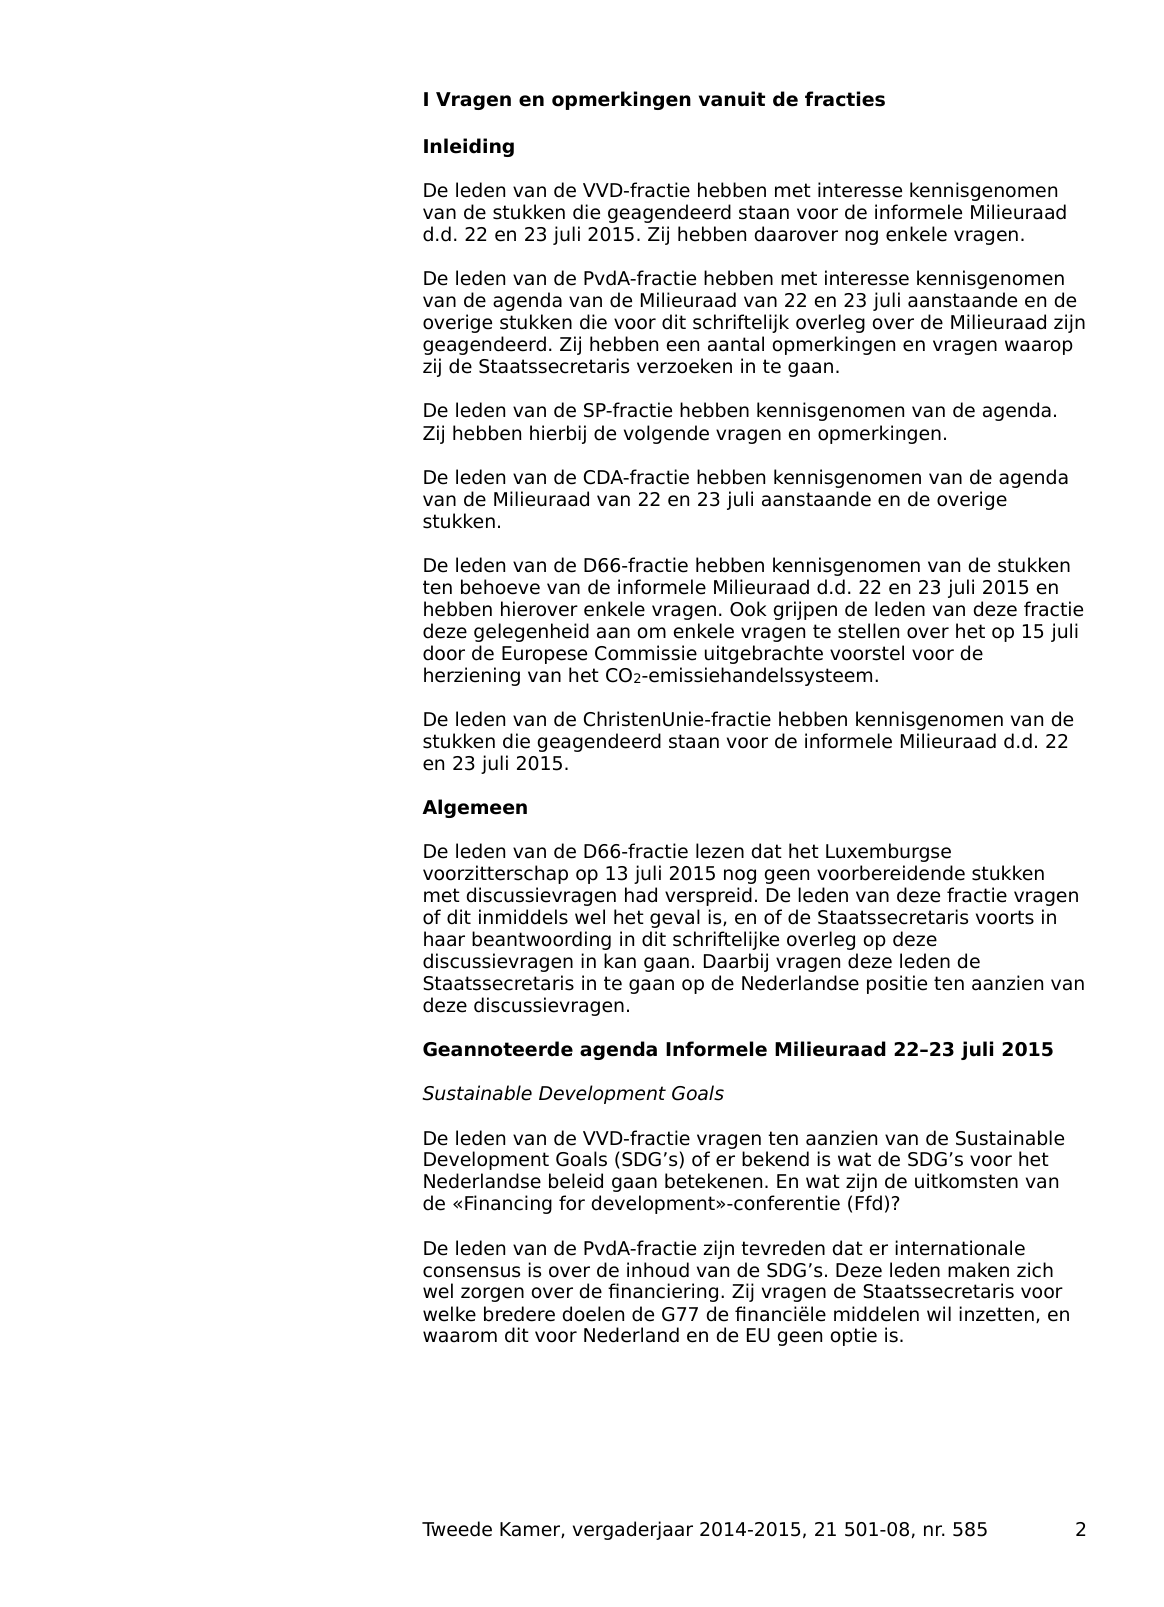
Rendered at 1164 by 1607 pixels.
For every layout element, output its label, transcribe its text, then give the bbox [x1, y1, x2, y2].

text De leden van de PvdA-fractie zijn tevreden dat er internationale consensus is over de inhoud van de SDG’s. Deze leden maken zich wel zorgen over de financiering. Zij vragen de Staatssecretaris voor welke bredere doelen de G77 de financiële middelen wil inzetten, en waarom dit voor Nederland en de EU geen optie is. [422, 1237, 1087, 1347]
text De leden van de ChristenUnie-fractie hebben kennisgenomen van de stukken die geagendeerd staan voor de informele Milieuraad d.d. 22 en 23 juli 2015. [422, 709, 1087, 775]
subtitle I Vragen en opmerkingen vanuit de fracties [422, 89, 1087, 111]
text De leden van de VVD-fractie hebben met interesse kennisgenomen van de stukken die geagendeerd staan voor de informele Milieuraad d.d. 22 en 23 juli 2015. Zij hebben daarover nog enkele vragen. [422, 180, 1087, 246]
text De leden van de SP-fractie hebben kennisgenomen van de agenda. Zij hebben hierbij de volgende vragen en opmerkingen. [422, 400, 1087, 444]
subtitle Algemeen [422, 797, 1087, 819]
subtitle Sustainable Development Goals [422, 1083, 1087, 1105]
text De leden van de VVD-fractie vragen ten aanzien van de Sustainable Development Goals (SDG’s) of er bekend is wat de SDG’s voor het Nederlandse beleid gaan betekenen. En wat zijn de uitkomsten van de «Financing for development»-conferentie (Ffd)? [422, 1127, 1087, 1215]
text De leden van de D66-fractie hebben kennisgenomen van de stukken ten behoeve van de informele Milieuraad d.d. 22 en 23 juli 2015 en hebben hierover enkele vragen. Ook grijpen de leden van deze fractie deze gelegenheid aan om enkele vragen te stellen over het op 15 juli door de Europese Commissie uitgebrachte voorstel voor de herziening van het CO2-emissiehandelssysteem. [422, 555, 1087, 687]
text De leden van de D66-fractie lezen dat het Luxemburgse voorzitterschap op 13 juli 2015 nog geen voorbereidende stukken met discussievragen had verspreid. De leden van deze fractie vragen of dit inmiddels wel het geval is, en of de Staatssecretaris voorts in haar beantwoording in dit schriftelijke overleg op deze discussievragen in kan gaan. Daarbij vragen deze leden de Staatssecretaris in te gaan op de Nederlandse positie ten aanzien van deze discussievragen. [422, 841, 1087, 1017]
text De leden van de CDA-fractie hebben kennisgenomen van de agenda van de Milieuraad van 22 en 23 juli aanstaande en de overige stukken. [422, 467, 1087, 532]
subtitle Inleiding [422, 136, 1087, 158]
text De leden van de PvdA-fractie hebben met interesse kennisgenomen van de agenda van de Milieuraad van 22 en 23 juli aanstaande en de overige stukken die voor dit schriftelijk overleg over de Milieuraad zijn geagendeerd. Zij hebben een aantal opmerkingen en vragen waarop zij de Staatssecretaris verzoeken in te gaan. [422, 268, 1087, 378]
subtitle Geannoteerde agenda Informele Milieuraad 22–23 juli 2015 [422, 1039, 1087, 1061]
